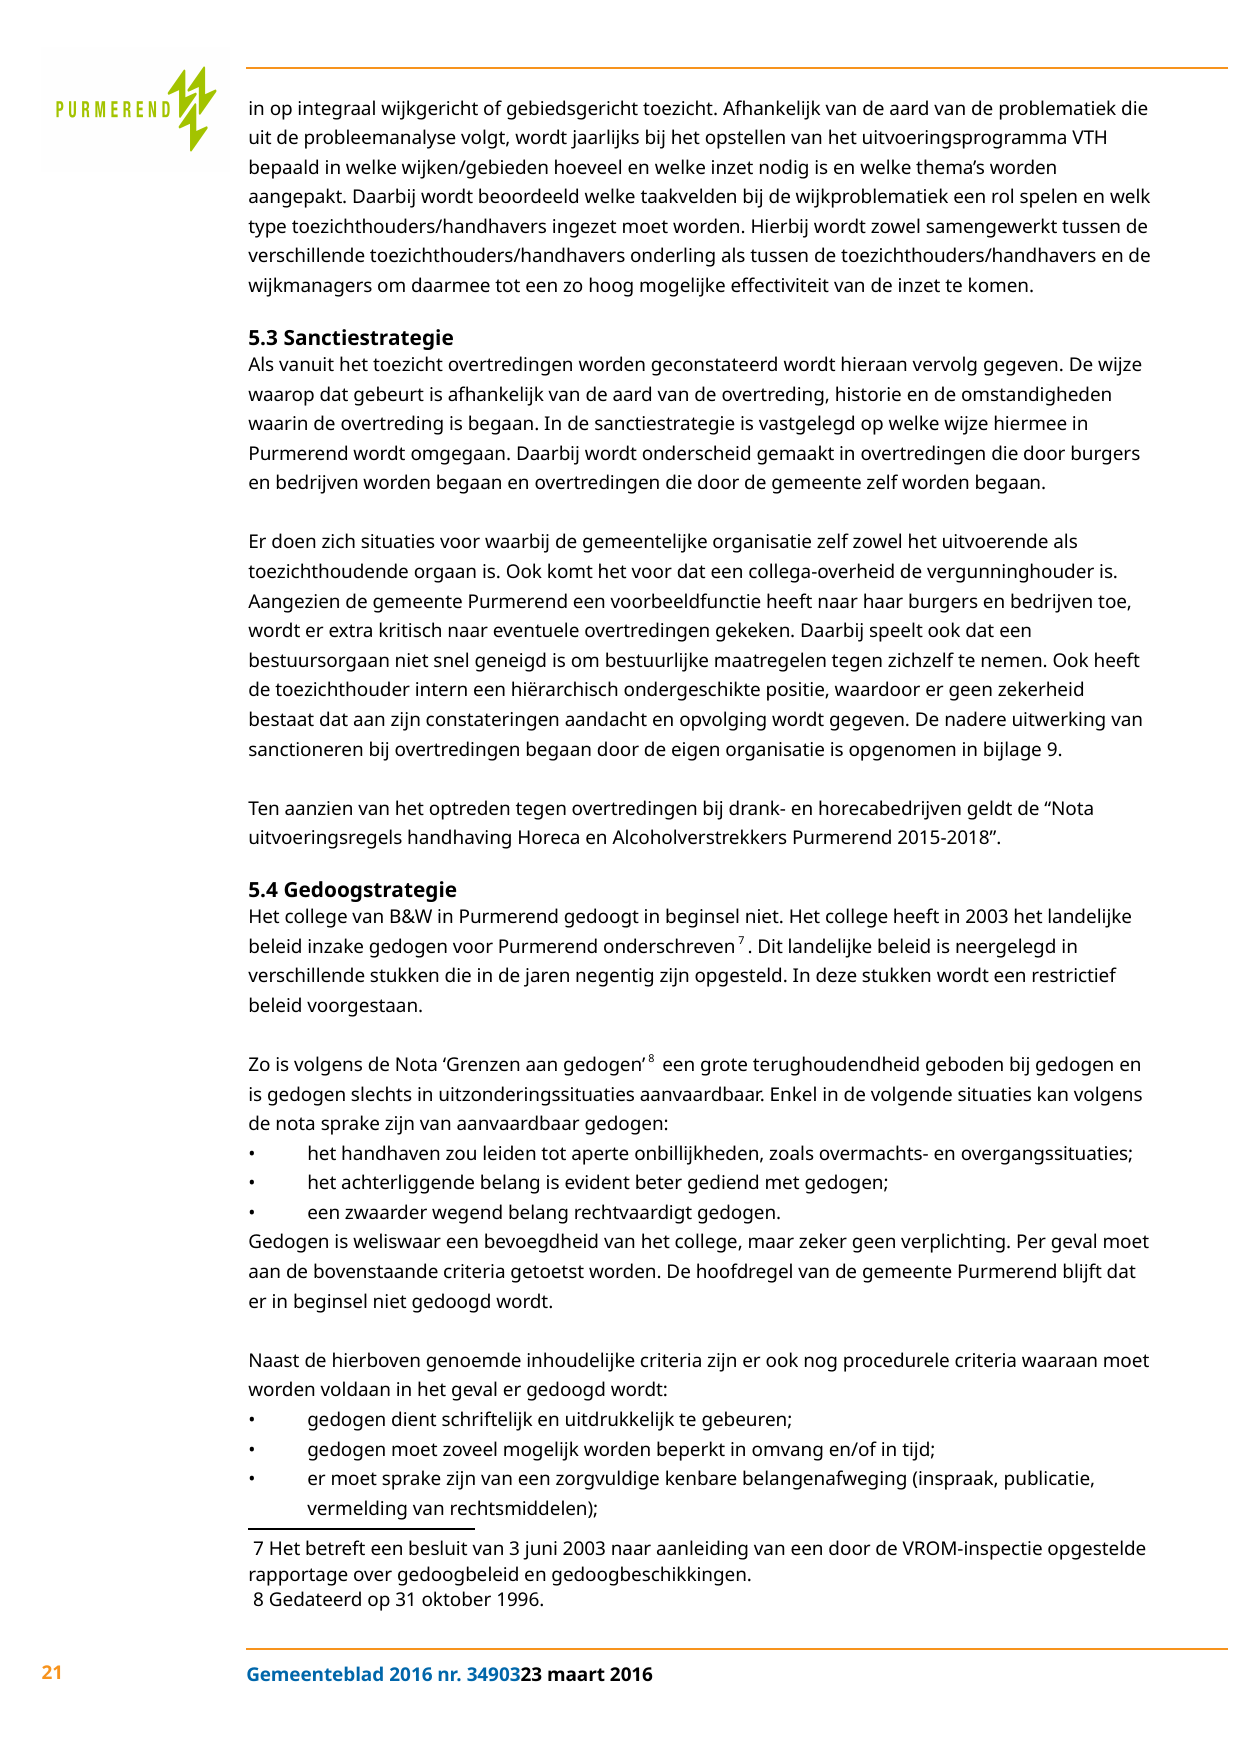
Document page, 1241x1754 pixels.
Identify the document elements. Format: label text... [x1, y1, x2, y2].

picture [41, 47, 231, 172]
text Gedogen is weliswaar een bevoegdheid van het college, maar zeker geen verplichting. Per geval moet aan de bovenstaande criteria getoetst worden. De hoofdregel van de gemeente Purmerend blijft dat er in beginsel niet gedoogd wordt. [248, 1229, 1152, 1314]
text 5.4 Gedoogstrategie [248, 875, 1152, 903]
text Het college van B&W in Purmerend gedoogt in beginsel niet. Het college heeft in 2003 het landelijke beleid inzake gedogen voor Purmerend onderschreven. Dit landelijke beleid is neergelegd in verschillende stukken die in de jaren negentig zijn opgesteld. In deze stukken wordt een restrictief beleid voorgestaan. [248, 903, 1152, 1018]
list het handhaven zou leiden tot aperte onbillijkheden, zoals overmachts- en overgangssituaties; [248, 1140, 1152, 1166]
list het achterliggende belang is evident beter gediend met gedogen; [248, 1169, 1152, 1195]
text Naast de hierboven genoemde inhoudelijke criteria zijn er ook nog procedurele criteria waaraan moet worden voldaan in het geval er gedoogd wordt: [248, 1347, 1152, 1402]
text Er doen zich situaties voor waarbij de gemeentelijke organisatie zelf zowel het uitvoerende als toezichthoudende orgaan is. Ook komt het voor dat een collega-overheid de vergunninghouder is. Aangezien de gemeente Purmerend een voorbeeldfunctie heeft naar haar burgers en bedrijven toe, wordt er extra kritisch naar eventuele overtredingen gekeken. Daarbij speelt ook dat een bestuursorgaan niet snel geneigd is om bestuurlijke maatregelen tegen zichzelf te nemen. Ook heeft de toezichthouder intern een hiërarchisch ondergeschikte positie, waardoor er geen zekerheid bestaat dat aan zijn constateringen aandacht en opvolging wordt gegeven. De nadere uitwerking van sanctioneren bij overtredingen begaan door de eigen organisatie is opgenomen in bijlage 9. [248, 529, 1152, 761]
text Als vanuit het toezicht overtredingen worden geconstateerd wordt hieraan vervolg gegeven. De wijze waarop dat gebeurt is afhankelijk van de aard van de overtreding, historie en de omstandigheden waarin de overtreding is begaan. In de sanctiestrategie is vastgelegd op welke wijze hiermee in Purmerend wordt omgegaan. Daarbij wordt onderscheid gemaakt in overtredingen die door burgers en bedrijven worden begaan en overtredingen die door de gemeente zelf worden begaan. [248, 351, 1152, 495]
text in op integraal wijkgericht of gebiedsgericht toezicht. Afhankelijk van de aard van de problematiek die uit de probleemanalyse volgt, wordt jaarlijks bij het opstellen van het uitvoeringsprogramma VTH bepaald in welke wijken/gebieden hoeveel en welke inzet nodig is en welke thema’s worden aangepakt. Daarbij wordt beoordeeld welke taakvelden bij de wijkproblematiek een rol spelen en welk type toezichthouders/handhavers ingezet moet worden. Hierbij wordt zowel samengewerkt tussen de verschillende toezichthouders/handhavers onderling als tussen de toezichthouders/handhavers en de wijkmanagers om daarmee tot een zo hoog mogelijke effectiviteit van de inzet te komen. [248, 95, 1152, 298]
list een zwaarder wegend belang rechtvaardigt gedogen. [248, 1199, 1152, 1225]
text Het betreft een besluit van 3 juni 2003 naar aanleiding van een door de VROM-inspectie opgestelde rapportage over gedoogbeleid en gedoogbeschikkingen. [248, 1535, 1152, 1586]
list er moet sprake zijn van een zorgvuldige kenbare belangenafweging (inspraak, publicatie, vermelding van rechtsmiddelen); [248, 1465, 1152, 1521]
text 5.3 Sanctiestrategie [248, 323, 1152, 351]
text Gedateerd op 31 oktober 1996. [248, 1586, 1152, 1612]
list gedogen moet zoveel mogelijk worden beperkt in omvang en/of in tijd; [248, 1436, 1152, 1462]
list gedogen dient schriftelijk en uitdrukkelijk te gebeuren; [248, 1406, 1152, 1432]
text Zo is volgens de Nota ‘Grenzen aan gedogen’ een grote terughoudendheid geboden bij gedogen en is gedogen slechts in uitzonderingssituaties aanvaardbaar. Enkel in de volgende situaties kan volgens de nota sprake zijn van aanvaardbaar gedogen: [248, 1051, 1152, 1136]
text Ten aanzien van het optreden tegen overtredingen bij drank- en horecabedrijven geldt de “Nota uitvoeringsregels handhaving Horeca en Alcoholverstrekkers Purmerend 2015-2018”. [248, 795, 1152, 850]
